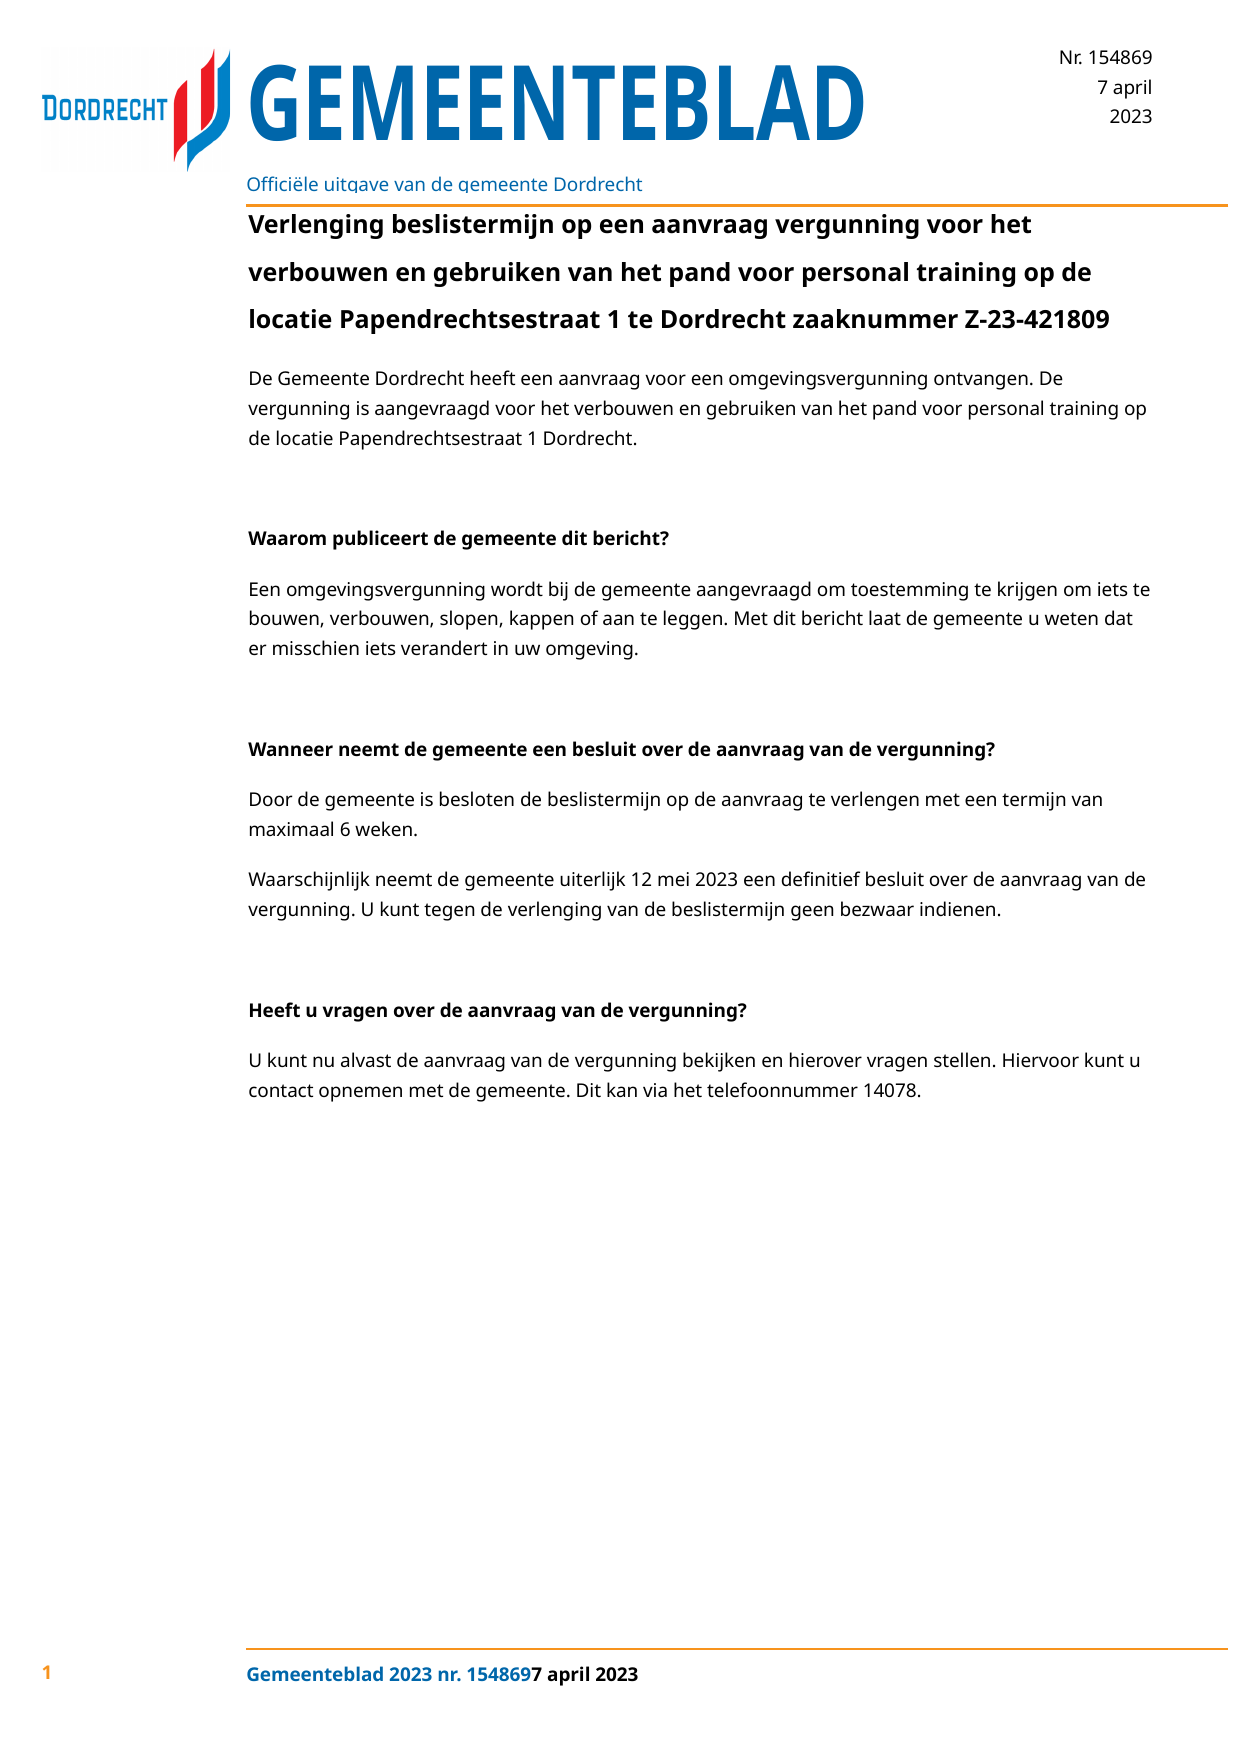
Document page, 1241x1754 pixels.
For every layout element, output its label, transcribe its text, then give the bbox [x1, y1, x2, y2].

text Waarschijnlijk neemt de gemeente uiterlijk 12 mei 2023 een definitief besluit over de aanvraag van de vergunning. U kunt tegen de verlenging van de beslistermijn geen bezwaar indienen. [248, 866, 1152, 922]
text Door de gemeente is besloten de beslistermijn op de aanvraag te verlengen met een termijn van maximaal 6 weken. [248, 786, 1152, 842]
picture [41, 47, 231, 172]
text De Gemeente Dordrecht heeft een aanvraag voor een omgevingsvergunning ontvangen. De vergunning is aangevraagd voor het verbouwen en gebruiken van het pand voor personal training op de locatie Papendrechtsestraat 1 Dordrecht. [248, 366, 1152, 450]
text Verlenging beslistermijn op een aanvraag vergunning voor het verbouwen en gebruiken van het pand voor personal training op de locatie Papendrechtsestraat 1 te Dordrecht zaaknummer Z-23-421809 [248, 207, 1152, 336]
text Wanneer neemt de gemeente een besluit over de aanvraag van de vergunning? [248, 736, 1152, 762]
text Een omgevingsvergunning wordt bij de gemeente aangevraagd om toestemming te krijgen om iets te bouwen, verbouwen, slopen, kappen of aan te leggen. Met dit bericht laat de gemeente u weten dat er misschien iets verandert in uw omgeving. [248, 576, 1152, 661]
text Heeft u vragen over de aanvraag van de vergunning? [248, 997, 1152, 1022]
text U kunt nu alvast de aanvraag van de vergunning bekijken en hierover vragen stellen. Hiervoor kunt u contact opnemen met de gemeente. Dit kan via het telefoonnummer 14078. [248, 1047, 1152, 1102]
text Waarom publiceert de gemeente dit bericht? [248, 526, 1152, 551]
